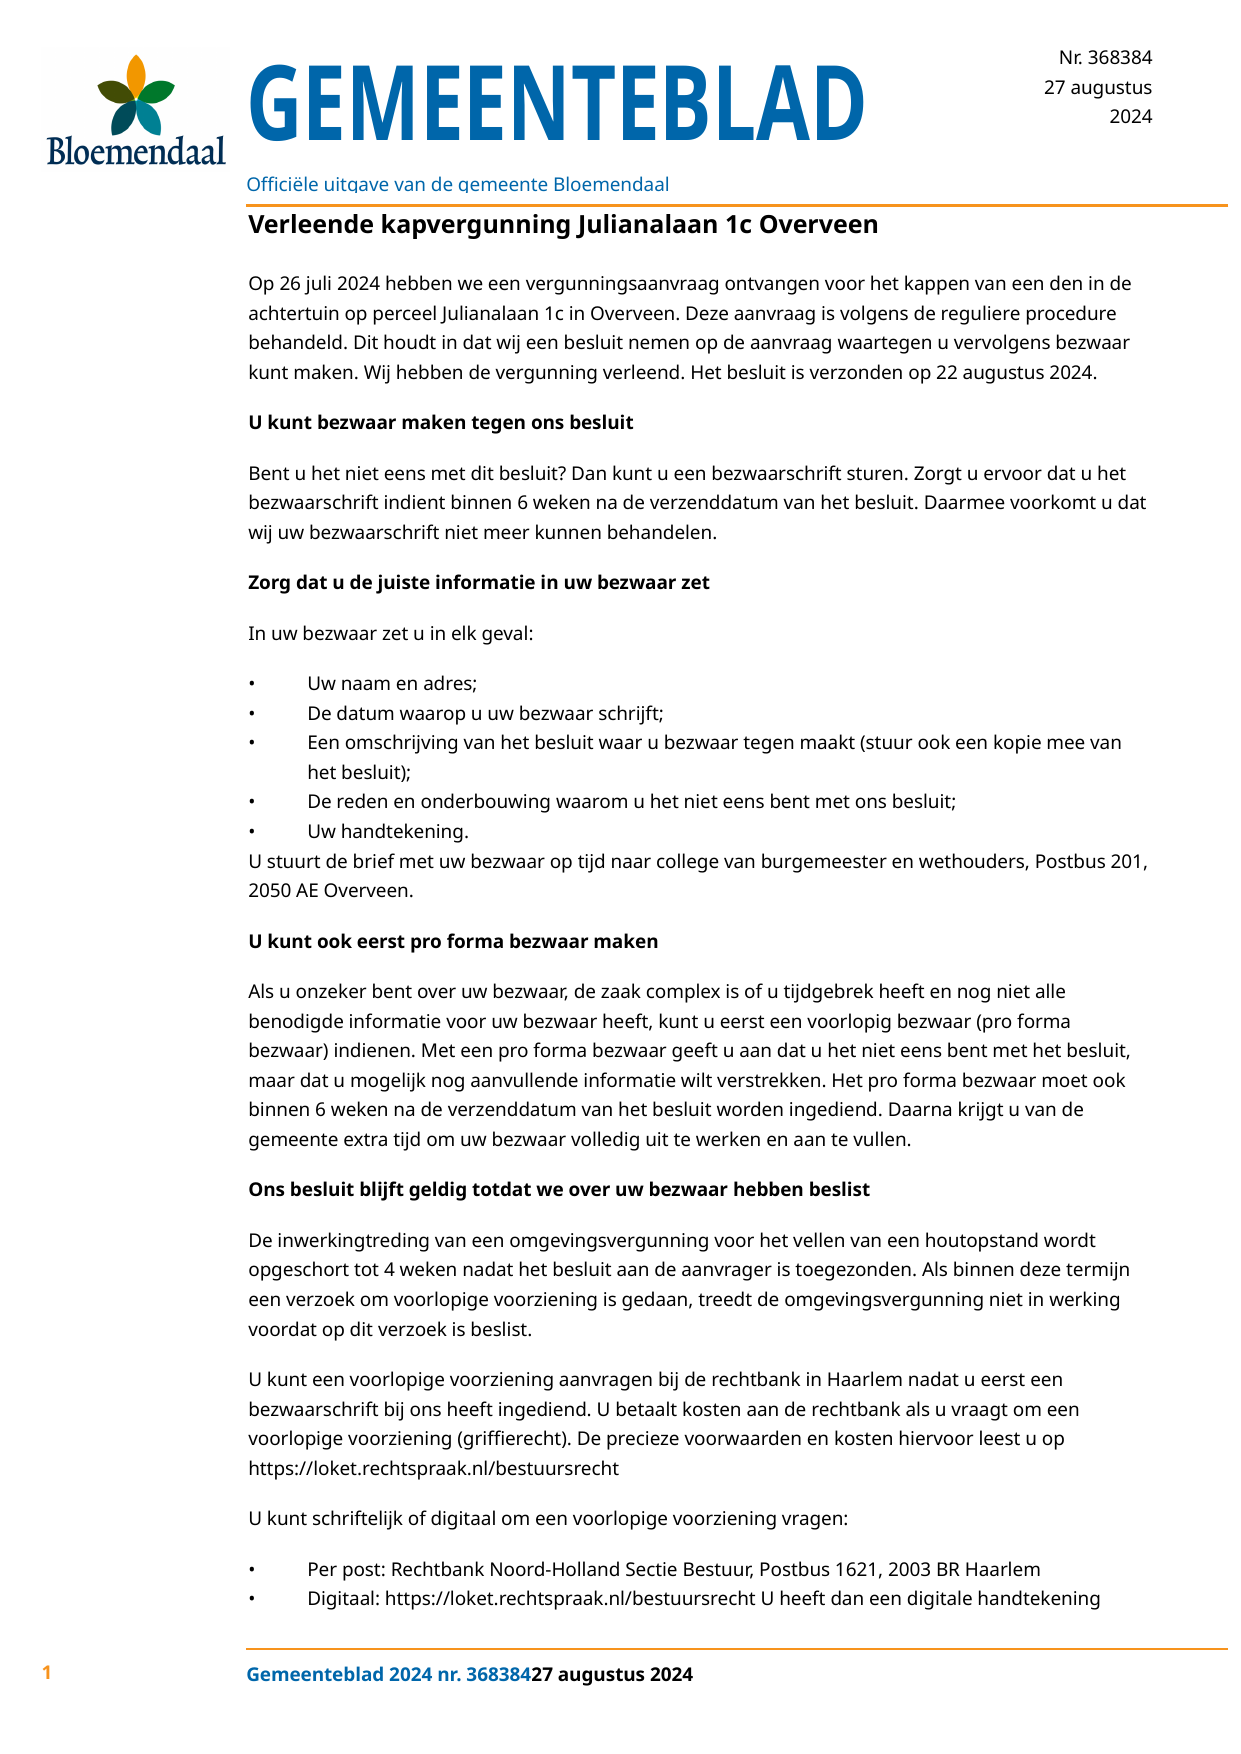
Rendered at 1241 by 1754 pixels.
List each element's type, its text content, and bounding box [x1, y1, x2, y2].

text Als u onzeker bent over uw bezwaar, de zaak complex is of u tijdgebrek heeft en nog niet alle benodigde informatie voor uw bezwaar heeft, kunt u eerst een voorlopig bezwaar (pro forma bezwaar) indienen. Met een pro forma bezwaar geeft u aan dat u het niet eens bent met het besluit, maar dat u mogelijk nog aanvullende informatie wilt verstrekken. Het pro forma bezwaar moet ook binnen 6 weken na de verzenddatum van het besluit worden ingediend. Daarna krijgt u van de gemeente extra tijd om uw bezwaar volledig uit te werken en aan te vullen. [248, 978, 1152, 1152]
list De reden en onderbouwing waarom u het niet eens bent met ons besluit; [248, 789, 1152, 814]
text Ons besluit blijft geldig totdat we over uw bezwaar hebben beslist [248, 1177, 1152, 1202]
text Zorg dat u de juiste informatie in uw bezwaar zet [248, 569, 1152, 595]
text U kunt ook eerst pro forma bezwaar maken [248, 928, 1152, 953]
list Uw naam en adres; [248, 670, 1152, 696]
text U kunt een voorlopige voorziening aanvragen bij de rechtbank in Haarlem nadat u eerst een bezwaarschrift bij ons heeft ingediend. U betaalt kosten aan de rechtbank als u vraagt om een voorlopige voorziening (griffierecht). De precieze voorwaarden en kosten hiervoor leest u op https://loket.rechtspraak.nl/bestuursrecht [248, 1366, 1152, 1481]
list Per post: Rechtbank Noord-Holland Sectie Bestuur, Postbus 1621, 2003 BR Haarlem [248, 1556, 1152, 1581]
text Bent u het niet eens met dit besluit? Dan kunt u een bezwaarschrift sturen. Zorgt u ervoor dat u het bezwaarschrift indient binnen 6 weken na de verzenddatum van het besluit. Daarmee voorkomt u dat wij uw bezwaarschrift niet meer kunnen behandelen. [248, 460, 1152, 545]
text De inwerkingtreding van een omgevingsvergunning voor het vellen van een houtopstand wordt opgeschort tot 4 weken nadat het besluit aan de aanvrager is toegezonden. Als binnen deze termijn een verzoek om voorlopige voorziening is gedaan, treedt de omgevingsvergunning niet in werking voordat op dit verzoek is beslist. [248, 1227, 1152, 1341]
list De datum waarop u uw bezwaar schrijft; [248, 700, 1152, 726]
text Op 26 juli 2024 hebben we een vergunningsaanvraag ontvangen voor het kappen van een den in de achtertuin op perceel Julianalaan 1c in Overveen. Deze aanvraag is volgens de reguliere procedure behandeld. Dit houdt in dat wij een besluit nemen op de aanvraag waartegen u vervolgens bezwaar kunt maken. Wij hebben de vergunning verleend. Het besluit is verzonden op 22 augustus 2024. [248, 270, 1152, 385]
text U stuurt de brief met uw bezwaar op tijd naar college van burgemeester en wethouders, Postbus 201, 2050 AE Overveen. [248, 848, 1152, 903]
text U kunt bezwaar maken tegen ons besluit [248, 409, 1152, 435]
text U kunt schriftelijk of digitaal om een voorlopige voorziening vragen: [248, 1505, 1152, 1531]
text Verleende kapvergunning Julianalaan 1c Overveen [248, 207, 1152, 241]
picture [41, 47, 231, 172]
list Een omschrijving van het besluit waar u bezwaar tegen maakt (stuur ook een kopie mee van het besluit); [248, 729, 1152, 785]
list Uw handtekening. [248, 818, 1152, 844]
list Digitaal: https://loket.rechtspraak.nl/bestuursrecht U heeft dan een digitale handtekening [248, 1585, 1152, 1611]
text In uw bezwaar zet u in elk geval: [248, 620, 1152, 646]
